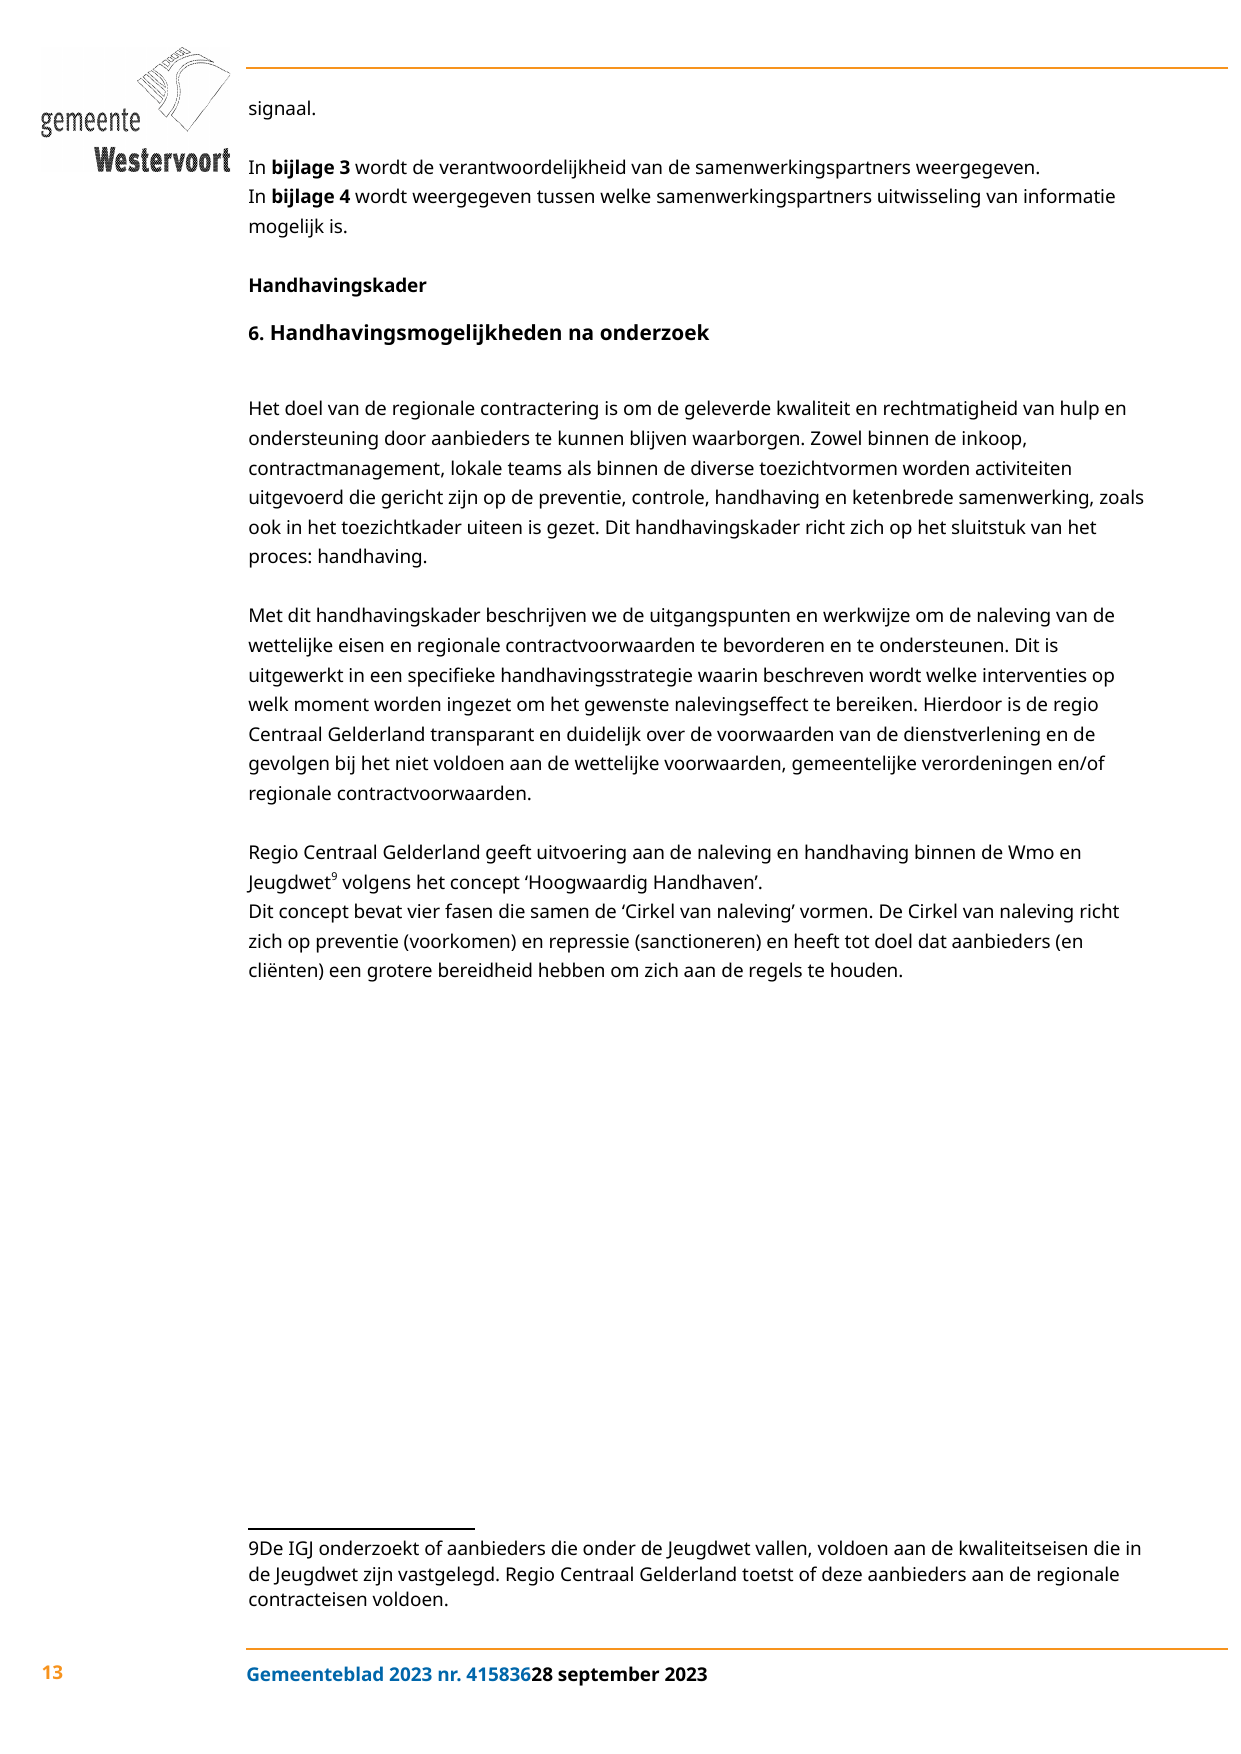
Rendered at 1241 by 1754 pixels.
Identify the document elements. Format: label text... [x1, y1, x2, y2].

text signaal. [248, 95, 1152, 121]
text 6. Handhavingsmogelijkheden na onderzoek [248, 318, 1152, 346]
text In bijlage 3 wordt de verantwoordelijkheid van de samenwerkingspartners weergegeven. [248, 154, 1152, 180]
text De IGJ onderzoekt of aanbieders die onder de Jeugdwet vallen, voldoen aan de kwaliteitseisen die in de Jeugdwet zijn vastgelegd. Regio Centraal Gelderland toetst of deze aanbieders aan de regionale contracteisen voldoen. [248, 1535, 1152, 1612]
text Het doel van de regionale contractering is om de geleverde kwaliteit en rechtmatigheid van hulp en ondersteuning door aanbieders te kunnen blijven waarborgen. Zowel binnen de inkoop, contractmanagement, lokale teams als binnen de diverse toezichtvormen worden activiteiten uitgevoerd die gericht zijn op de preventie, controle, handhaving en ketenbrede samenwerking, zoals ook in het toezichtkader uiteen is gezet. Dit handhavingskader richt zich op het sluitstuk van het proces: handhaving. [248, 396, 1152, 569]
text In bijlage 4 wordt weergegeven tussen welke samenwerkingspartners uitwisseling van informatie mogelijk is. [248, 183, 1152, 239]
text Regio Centraal Gelderland geeft uitvoering aan de naleving en handhaving binnen de Wmo en Jeugdwet volgens het concept ‘Hoogwaardig Handhaven’. [248, 839, 1152, 895]
picture [41, 47, 231, 172]
text Met dit handhavingskader beschrijven we de uitgangspunten en werkwijze om de naleving van de wettelijke eisen en regionale contractvoorwaarden te bevorderen en te ondersteunen. Dit is uitgewerkt in een specifieke handhavingsstrategie waarin beschreven wordt welke interventies op welk moment worden ingezet om het gewenste nalevingseffect te bereiken. Hierdoor is de regio Centraal Gelderland transparant en duidelijk over de voorwaarden van de dienstverlening en de gevolgen bij het niet voldoen aan de wettelijke voorwaarden, gemeentelijke verordeningen en/of regionale contractvoorwaarden. [248, 603, 1152, 806]
text Handhavingskader [248, 272, 1152, 298]
text Dit concept bevat vier fasen die samen de ‘Cirkel van naleving’ vormen. De Cirkel van naleving richt zich op preventie (voorkomen) en repressie (sanctioneren) en heeft tot doel dat aanbieders (en cliënten) een grotere bereidheid hebben om zich aan de regels te houden. [248, 898, 1152, 983]
